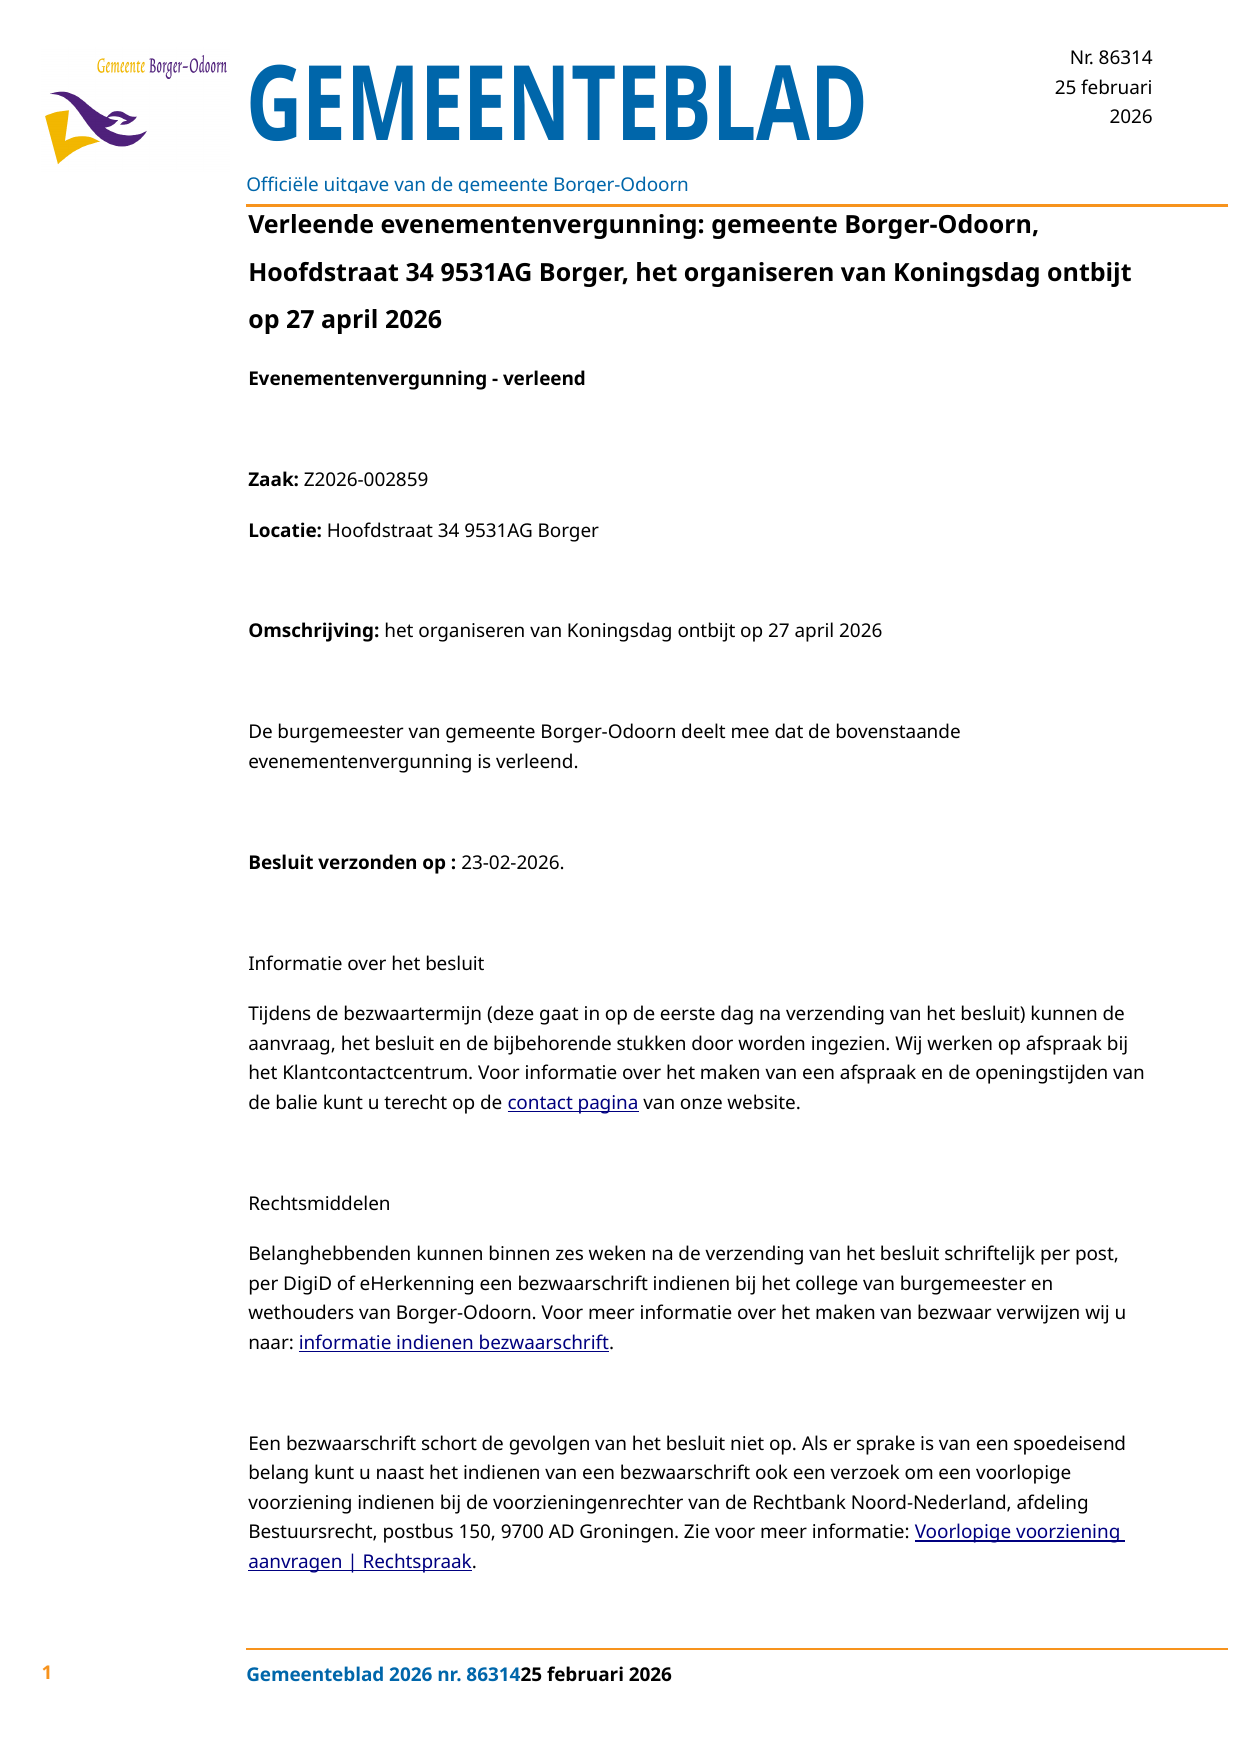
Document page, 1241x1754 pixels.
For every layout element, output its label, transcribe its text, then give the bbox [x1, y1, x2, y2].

text Belanghebbenden kunnen binnen zes weken na de verzending van het besluit schriftelijk per post, per DigiD of eHerkenning een bezwaarschrift indienen bij het college van burgemeester en wethouders van Borger-Odoorn. Voor meer informatie over het maken van bezwaar verwijzen wij u naar: informatie indienen bezwaarschrift. [248, 1240, 1152, 1354]
text Omschrijving: het organiseren van Koningsdag ontbijt op 27 april 2026 [248, 618, 1152, 643]
text Informatie over het besluit [248, 950, 1152, 975]
text Tijdens de bezwaartermijn (deze gaat in op de eerste dag na verzending van het besluit) kunnen de aanvraag, het besluit en de bijbehorende stukken door worden ingezien. Wij werken op afspraak bij het Klantcontactcentrum. Voor informatie over het maken van een afspraak en de openingstijden van de balie kunt u terecht op de contact pagina van onze website. [248, 1000, 1152, 1114]
text Rechtsmiddelen [248, 1190, 1152, 1215]
text Locatie: Hoofdstraat 34 9531AG Borger [248, 517, 1152, 542]
text Evenementenvergunning - verleend [248, 366, 1152, 391]
text Besluit verzonden op : 23-02-2026. [248, 849, 1152, 874]
text Een bezwaarschrift schort de gevolgen van het besluit niet op. Als er sprake is van een spoedeisend belang kunt u naast het indienen van een bezwaarschrift ook een verzoek om een voorlopige voorziening indienen bij de voorzieningenrechter van de Rechtbank Noord-Nederland, afdeling Bestuursrecht, postbus 150, 9700 AD Groningen. Zie voor meer informatie: Voorlopige voorziening aanvragen | Rechtspraak. [248, 1430, 1152, 1574]
picture [41, 47, 231, 172]
text Zaak: Z2026-002859 [248, 466, 1152, 492]
text Verleende evenementenvergunning: gemeente Borger-Odoorn, Hoofdstraat 34 9531AG Borger, het organiseren van Koningsdag ontbijt op 27 april 2026 [248, 207, 1152, 336]
text De burgemeester van gemeente Borger-Odoorn deelt mee dat de bovenstaande evenementenvergunning is verleend. [248, 718, 1152, 774]
